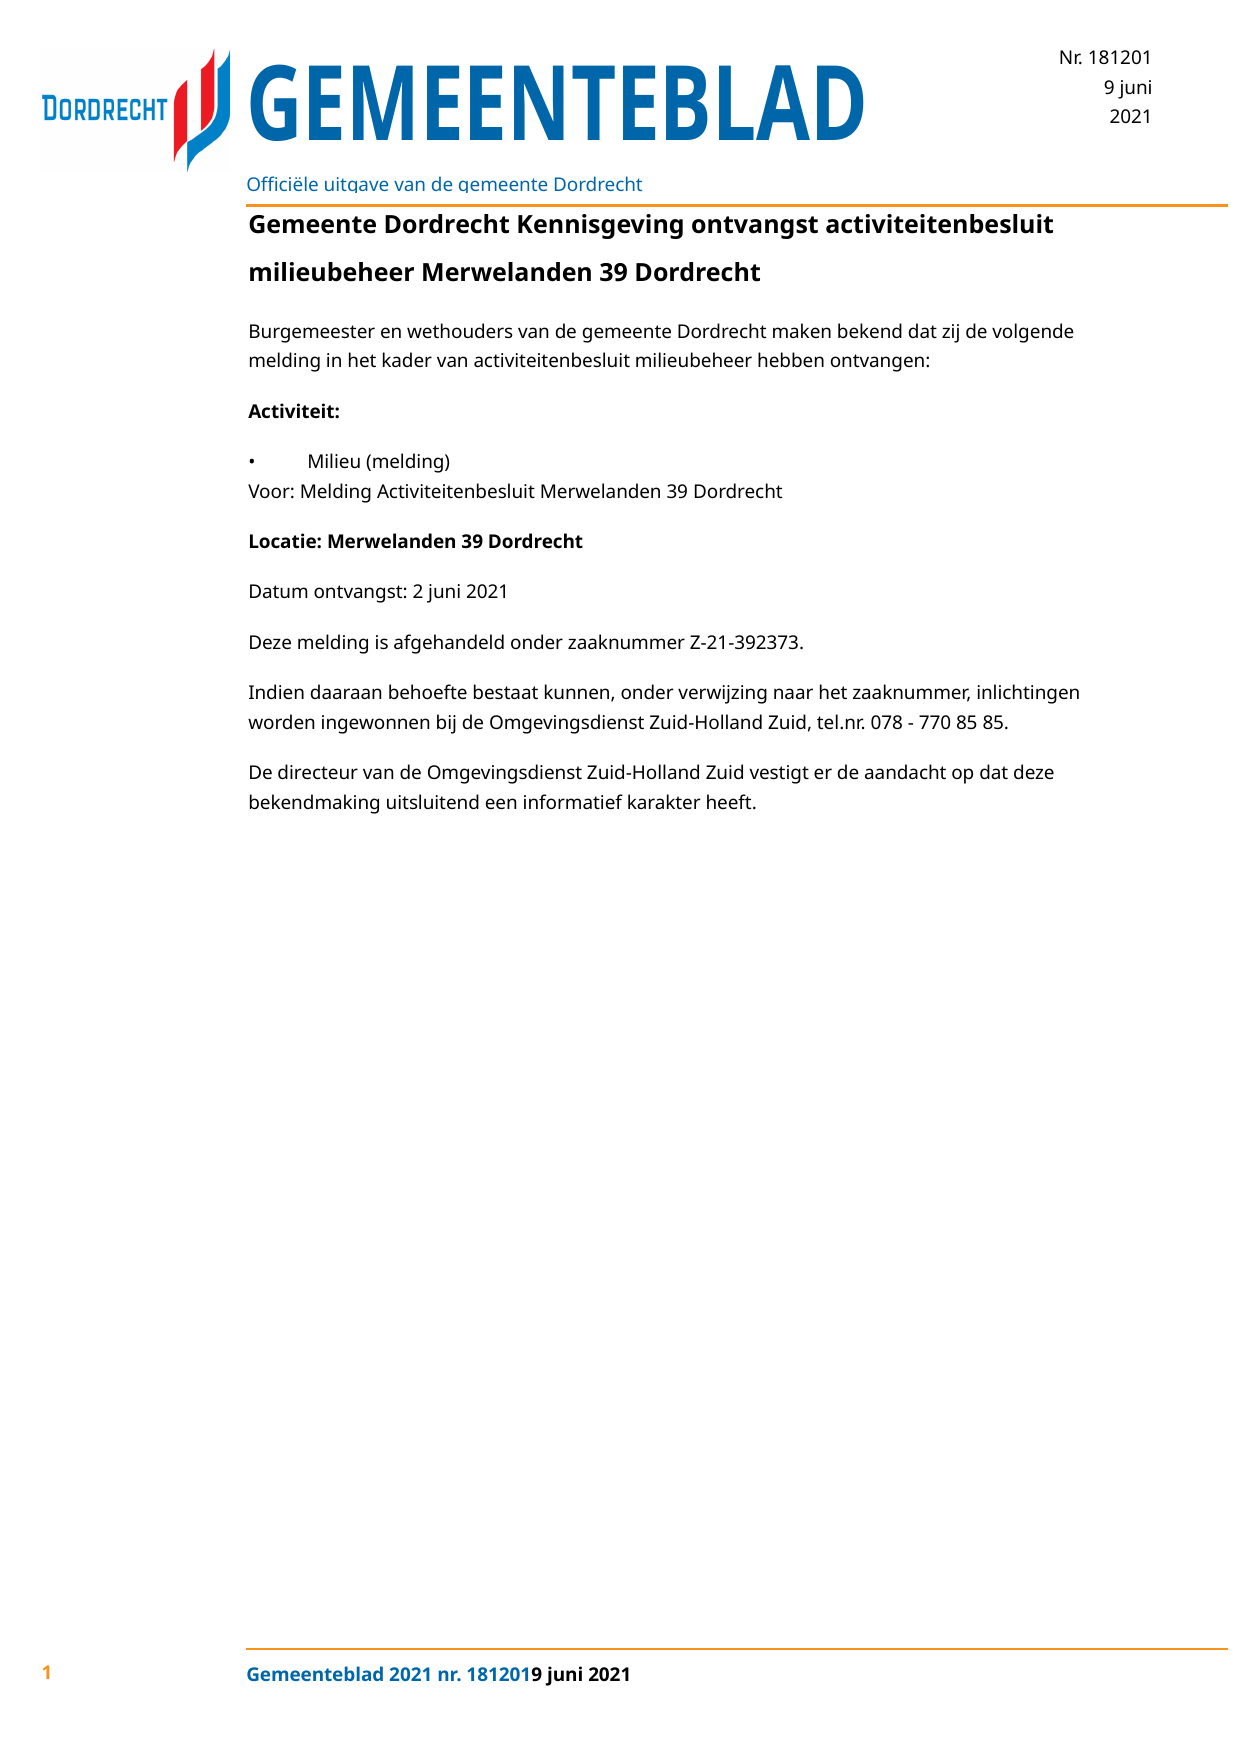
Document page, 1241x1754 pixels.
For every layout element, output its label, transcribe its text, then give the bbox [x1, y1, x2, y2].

text Locatie: Merwelanden 39 Dordrecht [248, 528, 1152, 554]
text De directeur van de Omgevingsdienst Zuid-Holland Zuid vestigt er de aandacht op dat deze bekendmaking uitsluitend een informatief karakter heeft. [248, 759, 1152, 815]
list Milieu (melding) [248, 448, 1152, 474]
text Activiteit: [248, 398, 1152, 424]
text Voor: Melding Activiteitenbesluit Merwelanden 39 Dordrecht [248, 478, 1152, 504]
text Burgemeester en wethouders van de gemeente Dordrecht maken bekend dat zij de volgende melding in het kader van activiteitenbesluit milieubeheer hebben ontvangen: [248, 318, 1152, 373]
text Gemeente Dordrecht Kennisgeving ontvangst activiteitenbesluit milieubeheer Merwelanden 39 Dordrecht [248, 207, 1152, 288]
picture [41, 47, 231, 172]
text Datum ontvangst: 2 juni 2021 [248, 579, 1152, 604]
text Deze melding is afgehandeld onder zaaknummer Z-21-392373. [248, 629, 1152, 655]
text Indien daaraan behoefte bestaat kunnen, onder verwijzing naar het zaaknummer, inlichtingen worden ingewonnen bij de Omgevingsdienst Zuid-Holland Zuid, tel.nr. 078 - 770 85 85. [248, 679, 1152, 735]
